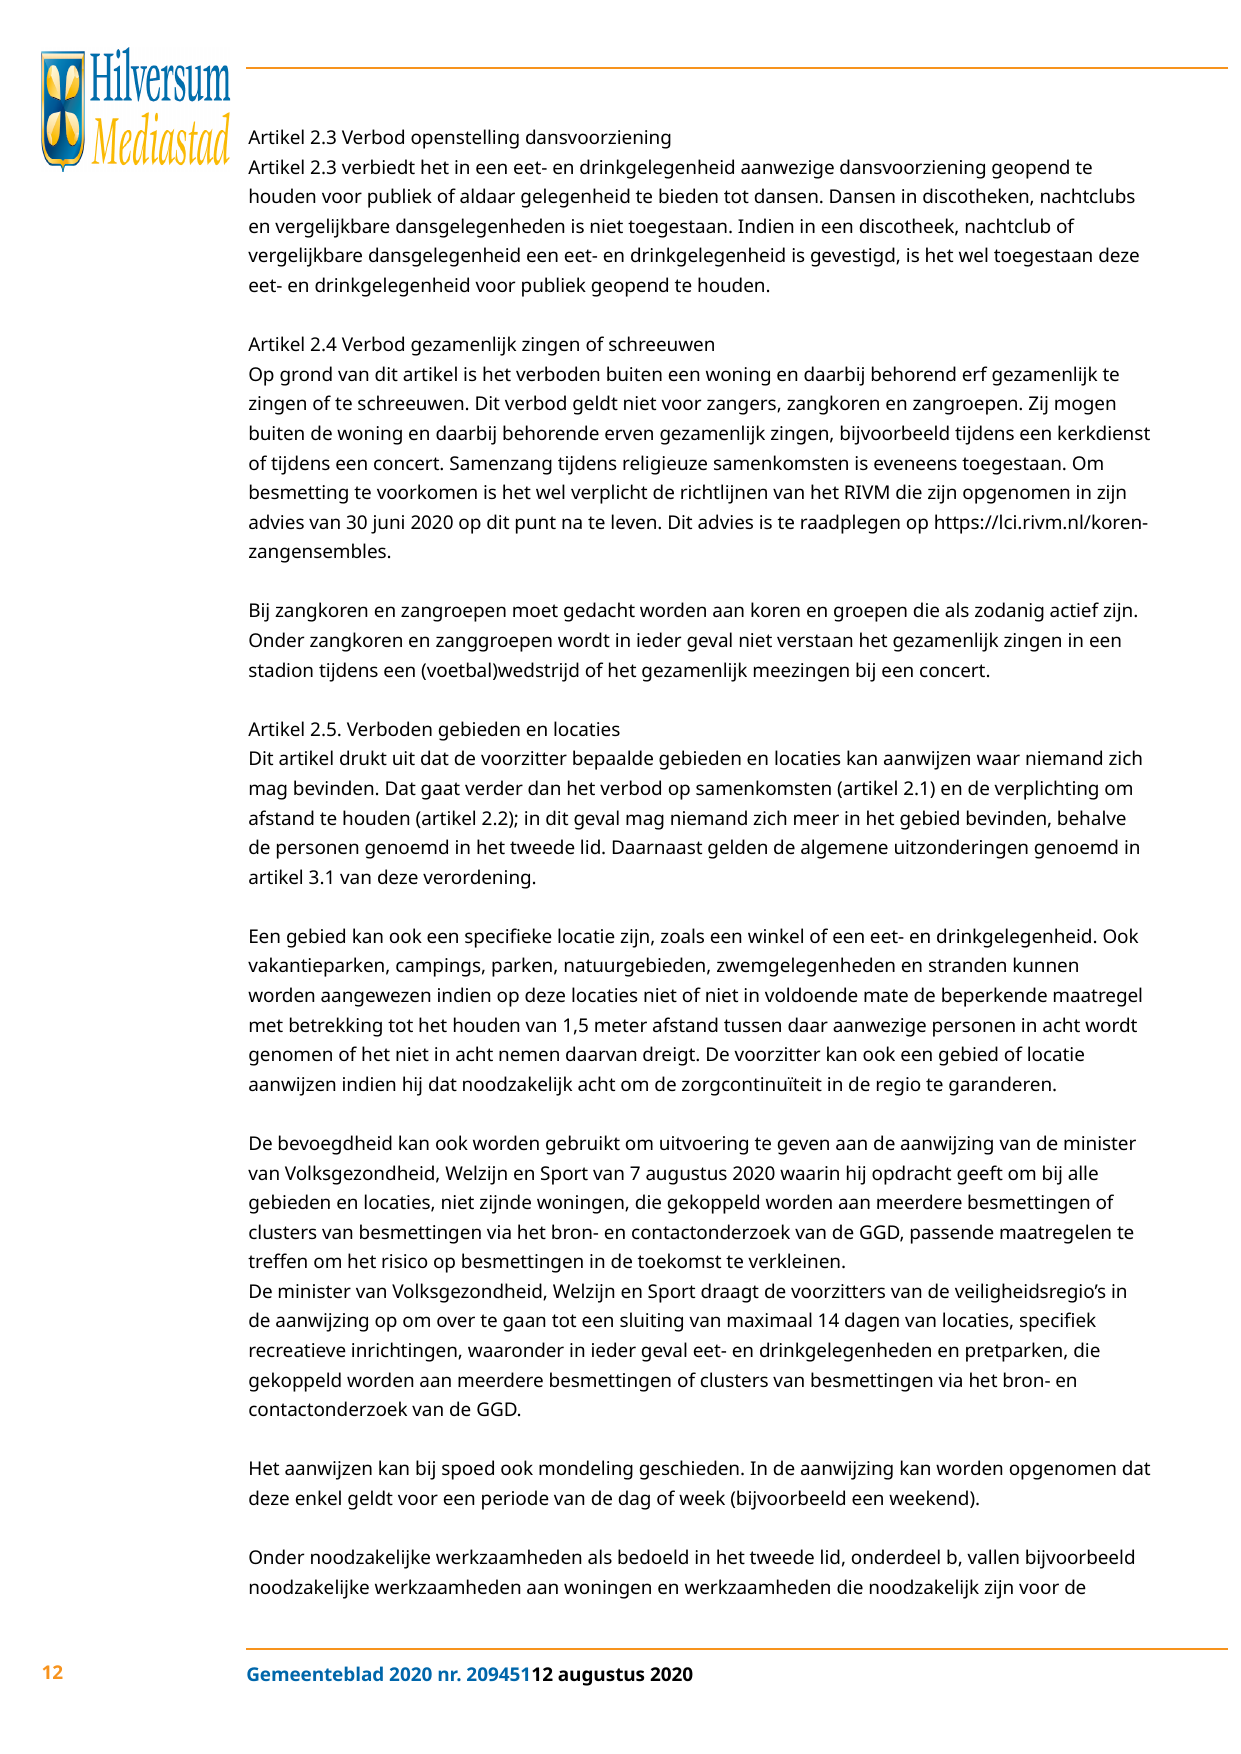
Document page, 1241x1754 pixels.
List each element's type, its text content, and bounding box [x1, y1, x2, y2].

text Artikel 2.5. Verboden gebieden en locaties [248, 716, 1152, 742]
text Artikel 2.3 verbiedt het in een eet- en drinkgelegenheid aanwezige dansvoorziening geopend te houden voor publiek of aldaar gelegenheid te bieden tot dansen. Dansen in discotheken, nachtclubs en vergelijkbare dansgelegenheden is niet toegestaan. Indien in een discotheek, nachtclub of vergelijkbare dansgelegenheid een eet- en drinkgelegenheid is gevestigd, is het wel toegestaan deze eet- en drinkgelegenheid voor publiek geopend te houden. [248, 154, 1152, 298]
text Artikel 2.3 Verbod openstelling dansvoorziening [248, 124, 1152, 150]
text Dit artikel drukt uit dat de voorzitter bepaalde gebieden en locaties kan aanwijzen waar niemand zich mag bevinden. Dat gaat verder dan het verbod op samenkomsten (artikel 2.1) en de verplichting om afstand te houden (artikel 2.2); in dit geval mag niemand zich meer in het gebied bevinden, behalve de personen genoemd in het tweede lid. Daarnaast gelden de algemene uitzonderingen genoemd in artikel 3.1 van deze verordening. [248, 746, 1152, 890]
text Een gebied kan ook een specifieke locatie zijn, zoals een winkel of een eet- en drinkgelegenheid. Ook vakantieparken, campings, parken, natuurgebieden, zwemgelegenheden en stranden kunnen worden aangewezen indien op deze locaties niet of niet in voldoende mate de beperkende maatregel met betrekking tot het houden van 1,5 meter afstand tussen daar aanwezige personen in acht wordt genomen of het niet in acht nemen daarvan dreigt. De voorzitter kan ook een gebied of locatie aanwijzen indien hij dat noodzakelijk acht om de zorgcontinuïteit in de regio te garanderen. [248, 923, 1152, 1097]
text De minister van Volksgezondheid, Welzijn en Sport draagt de voorzitters van de veiligheidsregio’s in de aanwijzing op om over te gaan tot een sluiting van maximaal 14 dagen van locaties, specifiek recreatieve inrichtingen, waaronder in ieder geval eet- en drinkgelegenheden en pretparken, die gekoppeld worden aan meerdere besmettingen of clusters van besmettingen via het bron- en contactonderzoek van de GGD. [248, 1278, 1152, 1422]
text Onder noodzakelijke werkzaamheden als bedoeld in het tweede lid, onderdeel b, vallen bijvoorbeeld noodzakelijke werkzaamheden aan woningen en werkzaamheden die noodzakelijk zijn voor de [248, 1544, 1152, 1600]
text Bij zangkoren en zangroepen moet gedacht worden aan koren en groepen die als zodanig actief zijn. Onder zangkoren en zanggroepen wordt in ieder geval niet verstaan het gezamenlijk zingen in een stadion tijdens een (voetbal)wedstrijd of het gezamenlijk meezingen bij een concert. [248, 598, 1152, 683]
text Het aanwijzen kan bij spoed ook mondeling geschieden. In de aanwijzing kan worden opgenomen dat deze enkel geldt voor een periode van de dag of week (bijvoorbeeld een weekend). [248, 1456, 1152, 1511]
text De bevoegdheid kan ook worden gebruikt om uitvoering te geven aan de aanwijzing van de minister van Volksgezondheid, Welzijn en Sport van 7 augustus 2020 waarin hij opdracht geeft om bij alle gebieden en locaties, niet zijnde woningen, die gekoppeld worden aan meerdere besmettingen of clusters van besmettingen via het bron- en contactonderzoek van de GGD, passende maatregelen te treffen om het risico op besmettingen in de toekomst te verkleinen. [248, 1130, 1152, 1274]
text Artikel 2.4 Verbod gezamenlijk zingen of schreeuwen [248, 331, 1152, 357]
text Op grond van dit artikel is het verboden buiten een woning en daarbij behorend erf gezamenlijk te zingen of te schreeuwen. Dit verbod geldt niet voor zangers, zangkoren en zangroepen. Zij mogen buiten de woning en daarbij behorende erven gezamenlijk zingen, bijvoorbeeld tijdens een kerkdienst of tijdens een concert. Samenzang tijdens religieuze samenkomsten is eveneens toegestaan. Om besmetting te voorkomen is het wel verplicht de richtlijnen van het RIVM die zijn opgenomen in zijn advies van 30 juni 2020 op dit punt na te leven. Dit advies is te raadplegen op https://lci.rivm.nl/koren-zangensembles. [248, 361, 1152, 564]
picture [41, 47, 231, 172]
